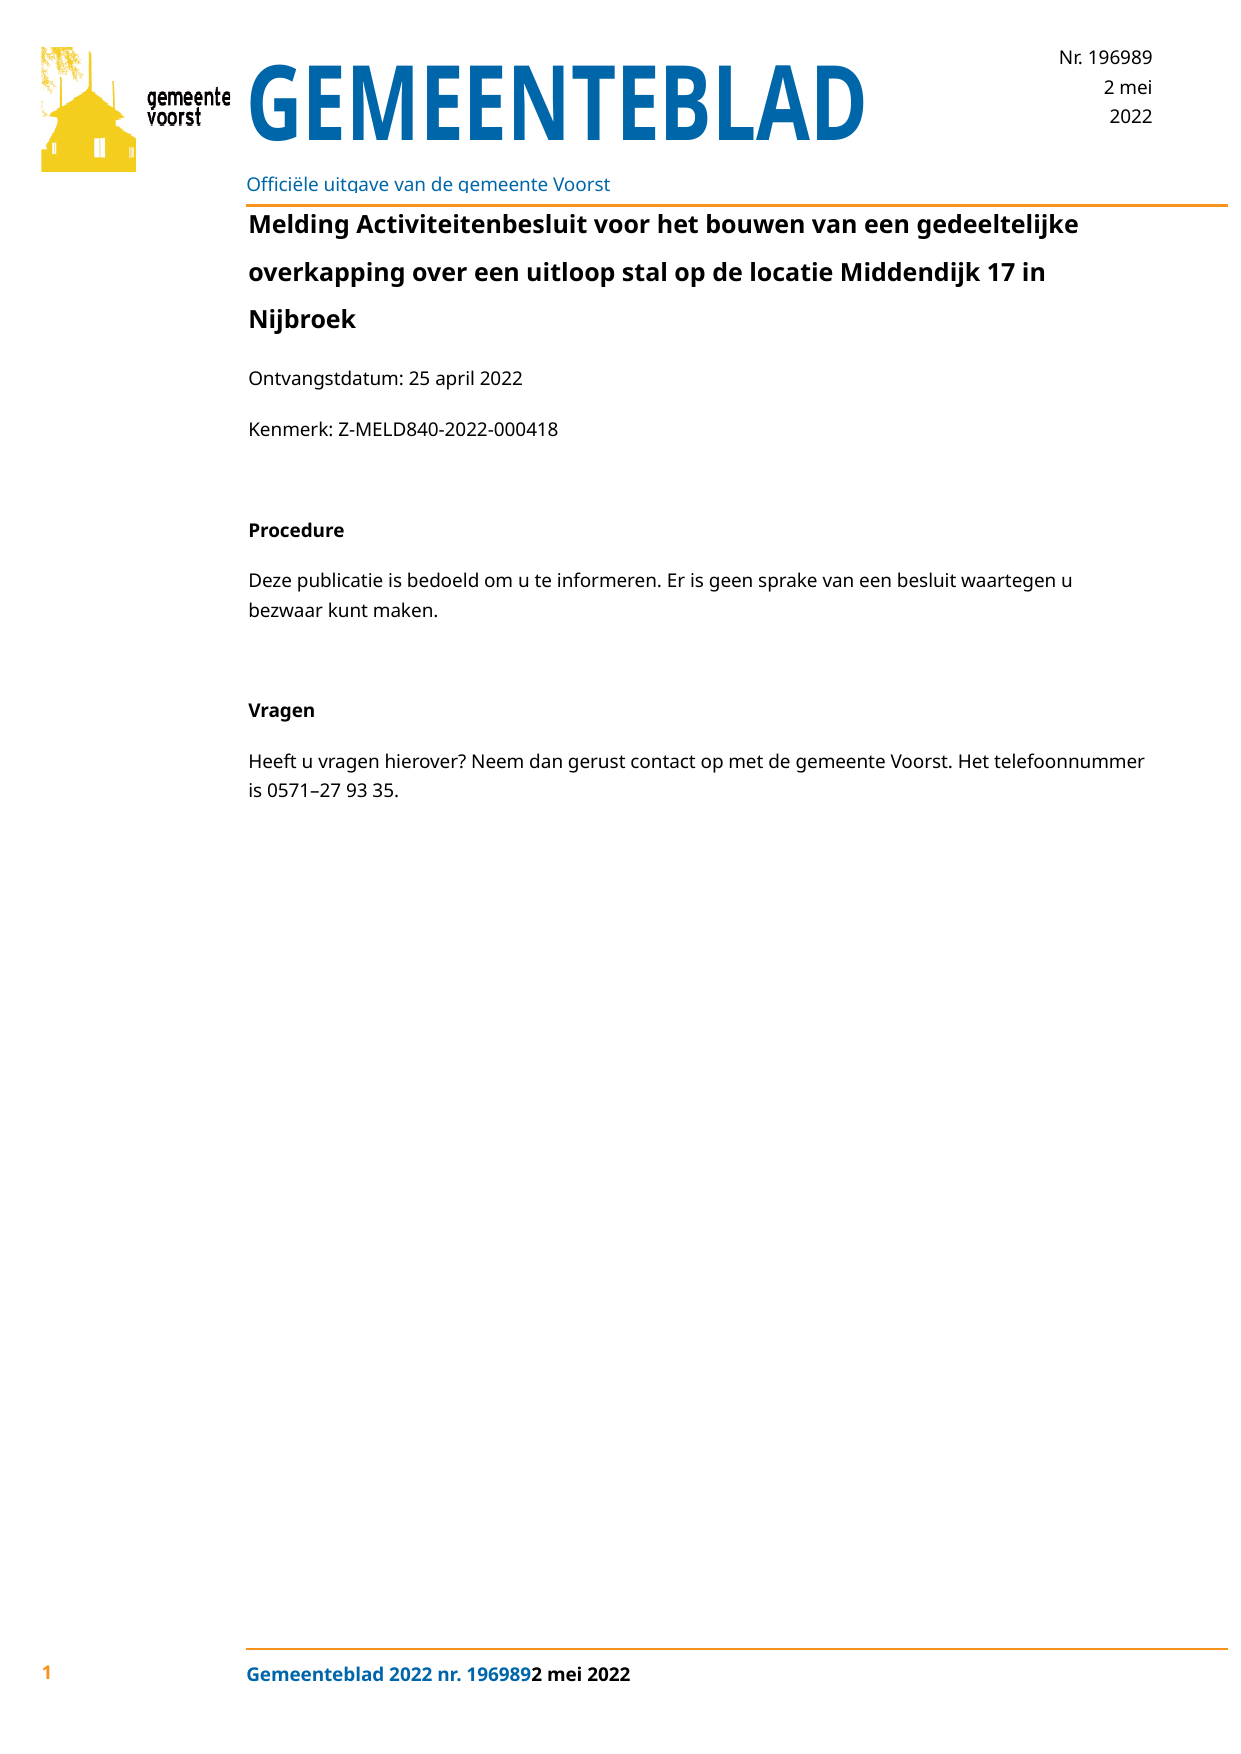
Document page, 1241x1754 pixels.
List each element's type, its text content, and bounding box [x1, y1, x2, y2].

picture [41, 47, 231, 172]
text Ontvangstdatum: 25 april 2022 [248, 366, 1152, 391]
text Vragen [248, 698, 1152, 723]
text Deze publicatie is bedoeld om u te informeren. Er is geen sprake van een besluit waartegen u bezwaar kunt maken. [248, 567, 1152, 622]
text Procedure [248, 517, 1152, 542]
text Kenmerk: Z-MELD840-2022-000418 [248, 416, 1152, 442]
text Melding Activiteitenbesluit voor het bouwen van een gedeeltelijke overkapping over een uitloop stal op de locatie Middendijk 17 in Nijbroek [248, 207, 1152, 336]
text Heeft u vragen hierover? Neem dan gerust contact op met de gemeente Voorst. Het telefoonnummer is 0571–27 93 35. [248, 748, 1152, 803]
